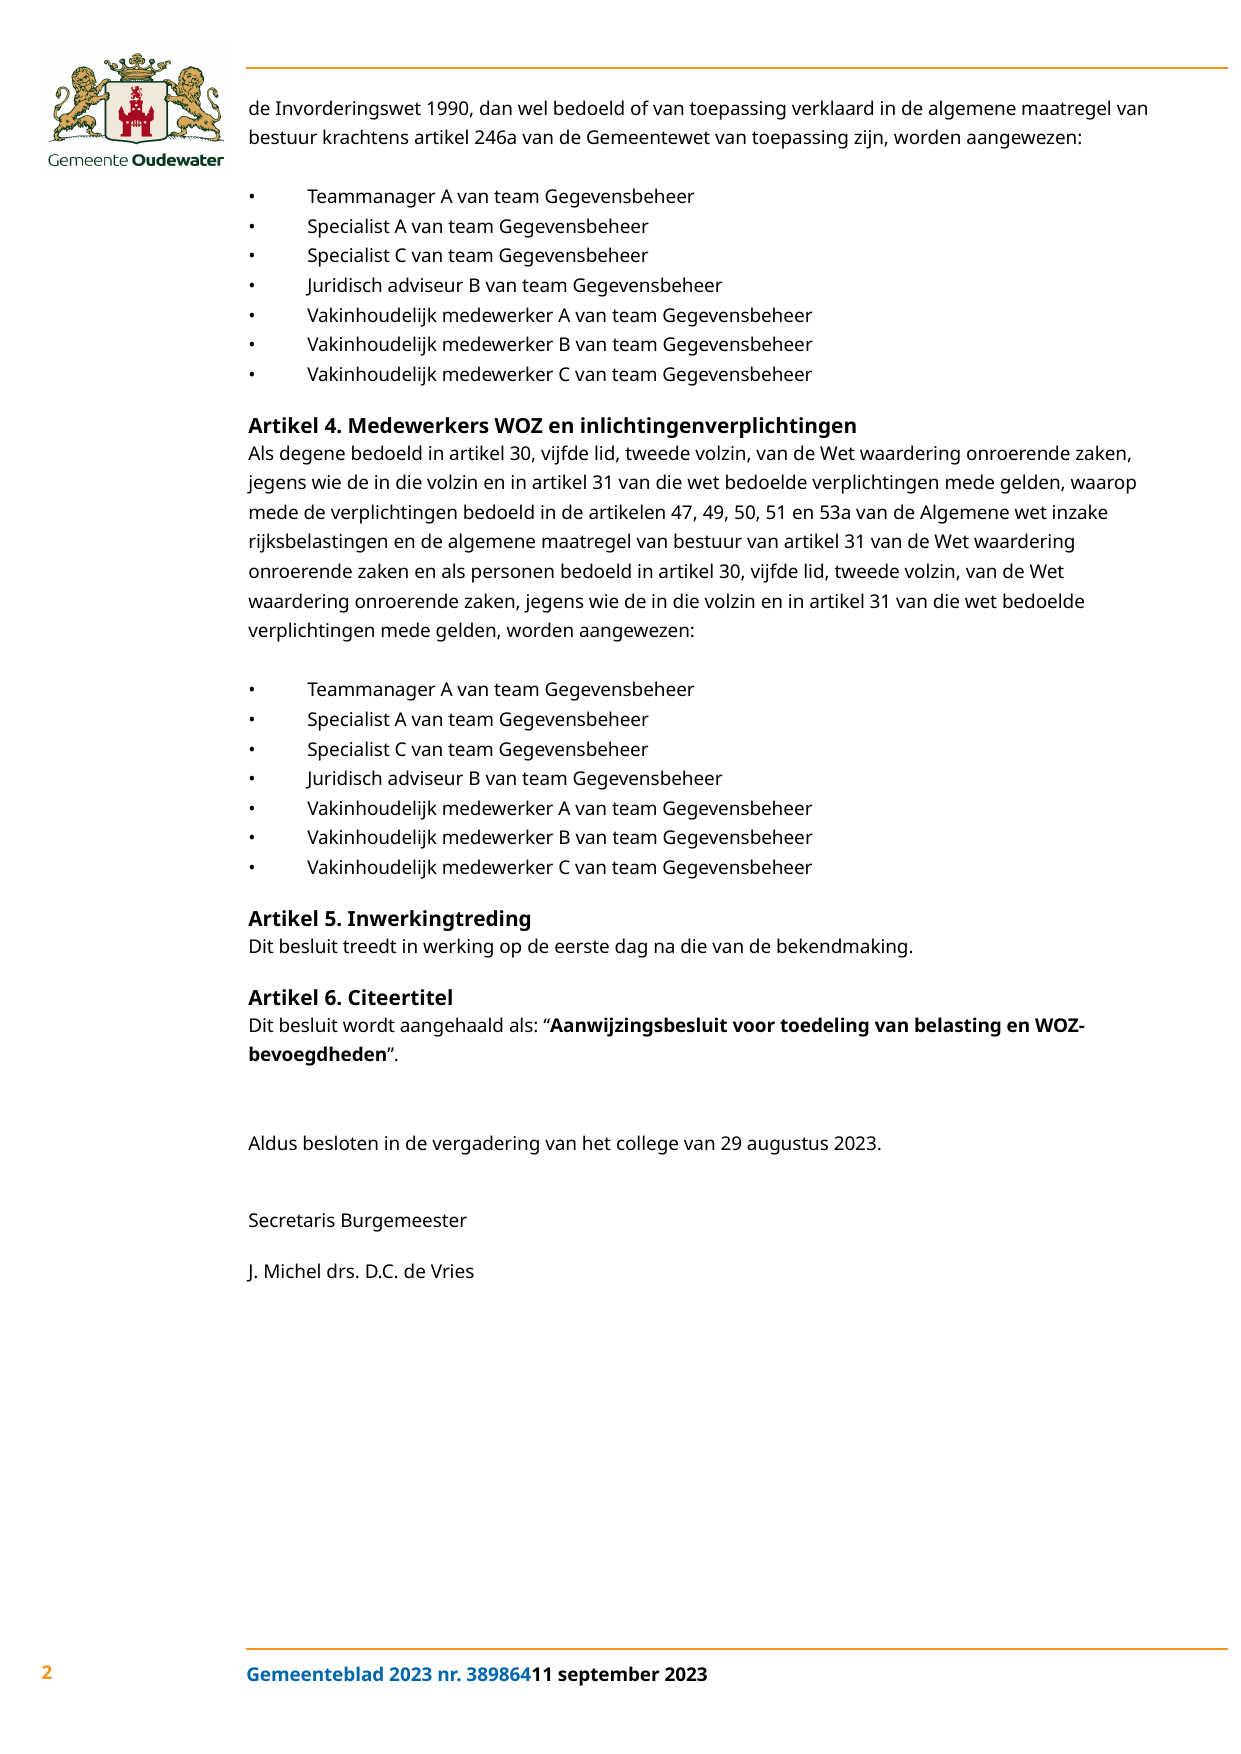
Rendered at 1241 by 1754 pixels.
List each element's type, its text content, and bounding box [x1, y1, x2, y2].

text de Invorderingswet 1990, dan wel bedoeld of van toepassing verklaard in de algemene maatregel van bestuur krachtens artikel 246a van de Gemeentewet van toepassing zijn, worden aangewezen: [248, 95, 1152, 150]
text Secretaris Burgemeester [248, 1207, 1152, 1233]
text J. Michel drs. D.C. de Vries [248, 1259, 1152, 1284]
list Specialist C van team Gegevensbeheer [248, 243, 1152, 268]
text Artikel 5. Inwerkingtreding [248, 904, 1152, 933]
list Juridisch adviseur B van team Gegevensbeheer [248, 272, 1152, 298]
list Vakinhoudelijk medewerker A van team Gegevensbeheer [248, 302, 1152, 328]
list Juridisch adviseur B van team Gegevensbeheer [248, 765, 1152, 791]
list Vakinhoudelijk medewerker C van team Gegevensbeheer [248, 361, 1152, 387]
list Vakinhoudelijk medewerker B van team Gegevensbeheer [248, 331, 1152, 357]
list Vakinhoudelijk medewerker A van team Gegevensbeheer [248, 795, 1152, 821]
list Vakinhoudelijk medewerker B van team Gegevensbeheer [248, 824, 1152, 850]
text Als degene bedoeld in artikel 30, vijfde lid, tweede volzin, van de Wet waardering onroerende zaken, jegens wie de in die volzin en in artikel 31 van die wet bedoelde verplichtingen mede gelden, waarop mede de verplichtingen bedoeld in de artikelen 47, 49, 50, 51 en 53a van de Algemene wet inzake rijksbelastingen en de algemene maatregel van bestuur van artikel 31 van de Wet waardering onroerende zaken en als personen bedoeld in artikel 30, vijfde lid, tweede volzin, van de Wet waardering onroerende zaken, jegens wie de in die volzin en in artikel 31 van die wet bedoelde verplichtingen mede gelden, worden aangewezen: [248, 440, 1152, 643]
text Dit besluit wordt aangehaald als: “Aanwijzingsbesluit voor toedeling van belasting en WOZ-bevoegdheden”. [248, 1012, 1152, 1067]
list Teammanager A van team Gegevensbeheer [248, 183, 1152, 209]
list Vakinhoudelijk medewerker C van team Gegevensbeheer [248, 854, 1152, 880]
text Dit besluit treedt in werking op de eerste dag na die van de bekendmaking. [248, 933, 1152, 959]
list Specialist C van team Gegevensbeheer [248, 736, 1152, 761]
list Specialist A van team Gegevensbeheer [248, 213, 1152, 239]
text Artikel 6. Citeertitel [248, 983, 1152, 1012]
picture [41, 47, 231, 172]
list Teammanager A van team Gegevensbeheer [248, 677, 1152, 702]
list Specialist A van team Gegevensbeheer [248, 706, 1152, 732]
text Artikel 4. Medewerkers WOZ en inlichtingenverplichtingen [248, 411, 1152, 440]
text Aldus besloten in de vergadering van het college van 29 augustus 2023. [248, 1130, 1152, 1156]
